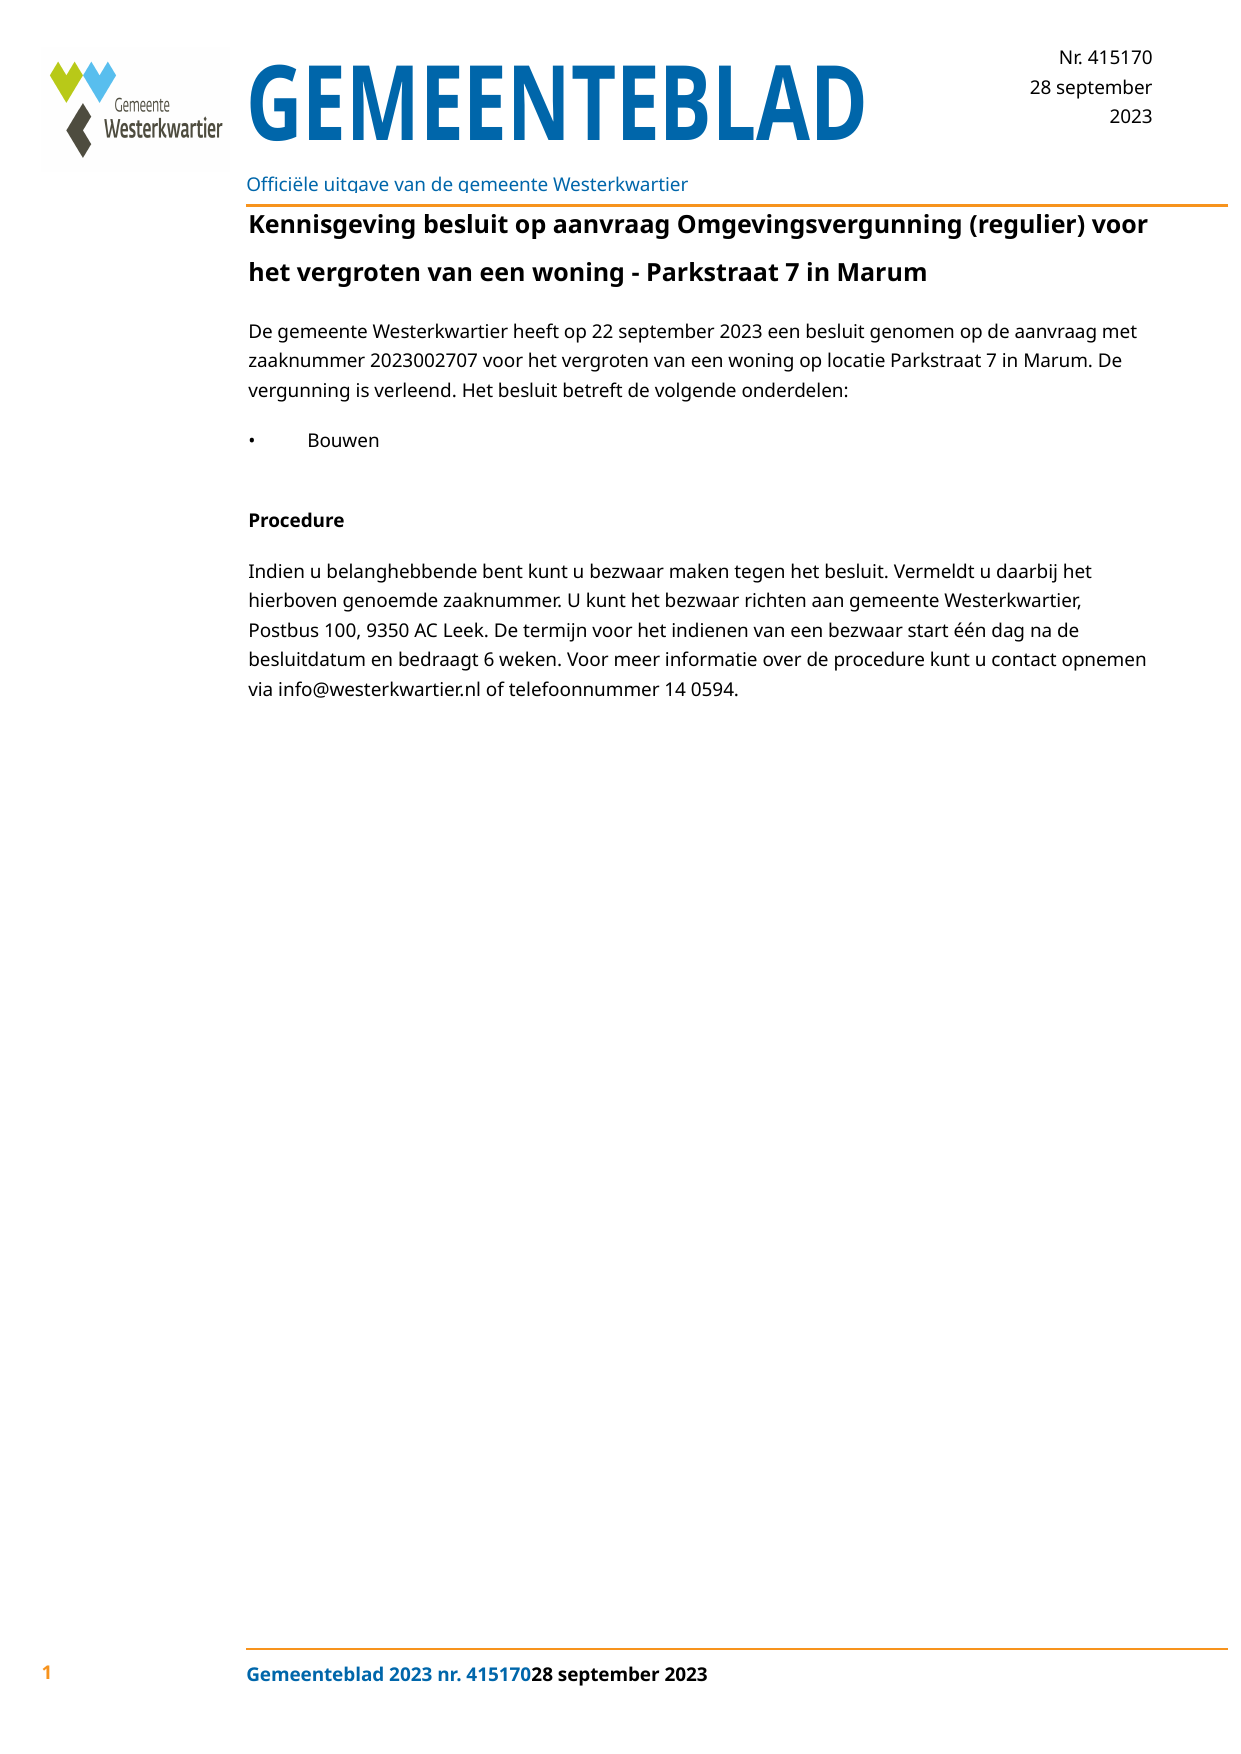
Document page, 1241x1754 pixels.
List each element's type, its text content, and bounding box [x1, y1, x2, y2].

text Procedure [248, 507, 1152, 533]
list Bouwen [248, 427, 1152, 453]
text Kennisgeving besluit op aanvraag Omgevingsvergunning (regulier) voor het vergroten van een woning - Parkstraat 7 in Marum [248, 207, 1152, 288]
text De gemeente Westerkwartier heeft op 22 september 2023 een besluit genomen op de aanvraag met zaaknummer 2023002707 voor het vergroten van een woning op locatie Parkstraat 7 in Marum. De vergunning is verleend. Het besluit betreft de volgende onderdelen: [248, 318, 1152, 403]
picture [41, 47, 231, 172]
text Indien u belanghebbende bent kunt u bezwaar maken tegen het besluit. Vermeldt u daarbij het hierboven genoemde zaaknummer. U kunt het bezwaar richten aan gemeente Westerkwartier, Postbus 100, 9350 AC Leek. De termijn voor het indienen van een bezwaar start één dag na de besluitdatum en bedraagt 6 weken. Voor meer informatie over de procedure kunt u contact opnemen via info@westerkwartier.nl of telefoonnummer 14 0594. [248, 558, 1152, 702]
